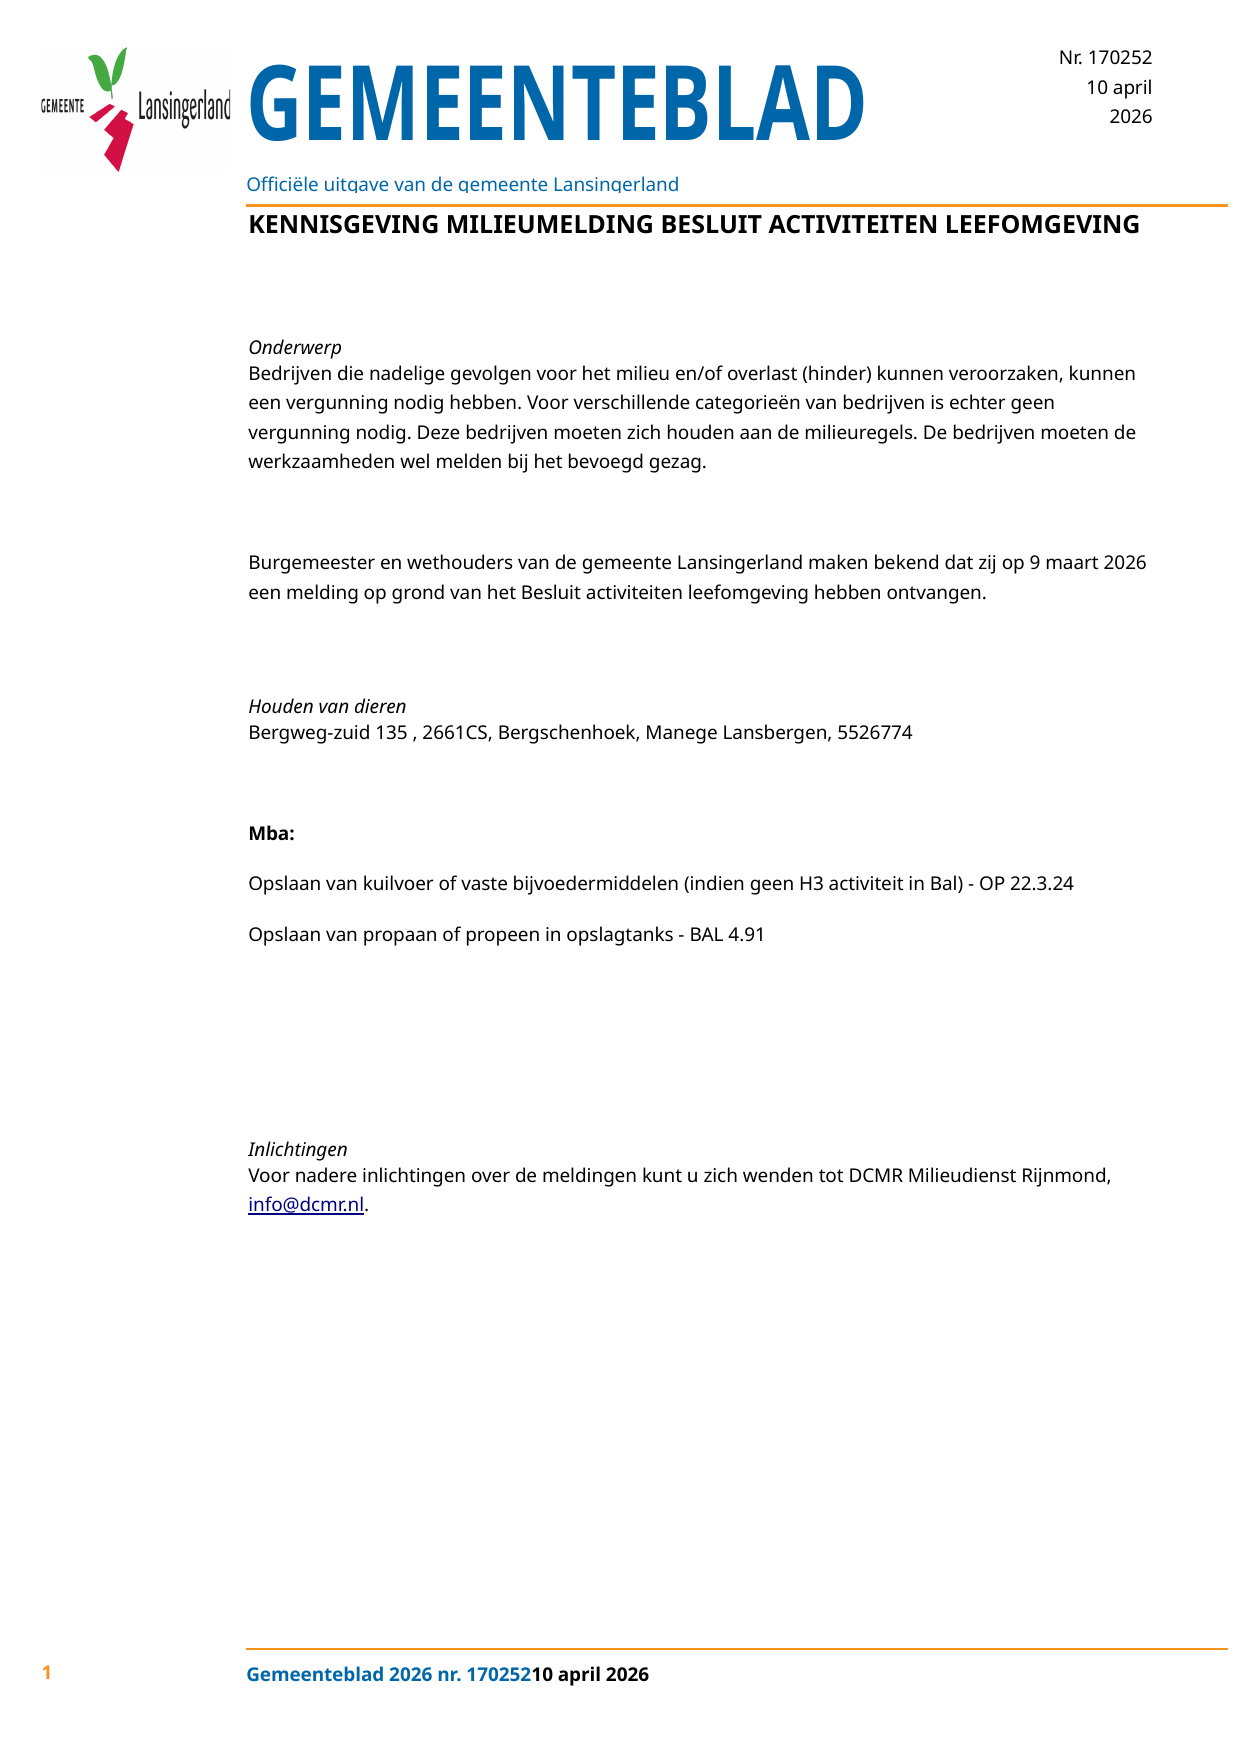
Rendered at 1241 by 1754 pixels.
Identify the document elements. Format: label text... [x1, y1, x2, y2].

text Bedrijven die nadelige gevolgen voor het milieu en/of overlast (hinder) kunnen veroorzaken, kunnen een vergunning nodig hebben. Voor verschillende categorieën van bedrijven is echter geen vergunning nodig. Deze bedrijven moeten zich houden aan de milieuregels. De bedrijven moeten de werkzaamheden wel melden bij het bevoegd gezag. [248, 360, 1152, 474]
text Burgemeester en wethouders van de gemeente Lansingerland maken bekend dat zij op 9 maart 2026 een melding op grond van het Besluit activiteiten leefomgeving hebben ontvangen. [248, 549, 1152, 605]
picture [41, 47, 231, 172]
text Mba: [248, 820, 1152, 846]
text Opslaan van kuilvoer of vaste bijvoedermiddelen (indien geen H3 activiteit in Bal) - OP 22.3.24 [248, 871, 1152, 896]
text Inlichtingen [248, 1136, 1152, 1162]
text Onderwerp [248, 334, 1152, 360]
text Bergweg-zuid 135 , 2661CS, Bergschenhoek, Manege Lansbergen, 5526774 [248, 719, 1152, 745]
text Opslaan van propaan of propeen in opslagtanks - BAL 4.91 [248, 921, 1152, 947]
text Voor nadere inlichtingen over de meldingen kunt u zich wenden tot DCMR Milieudienst Rijnmond, info@dcmr.nl. [248, 1162, 1152, 1217]
text KENNISGEVING MILIEUMELDING BESLUIT ACTIVITEITEN LEEFOMGEVING [248, 207, 1152, 241]
text Houden van dieren [248, 693, 1152, 719]
